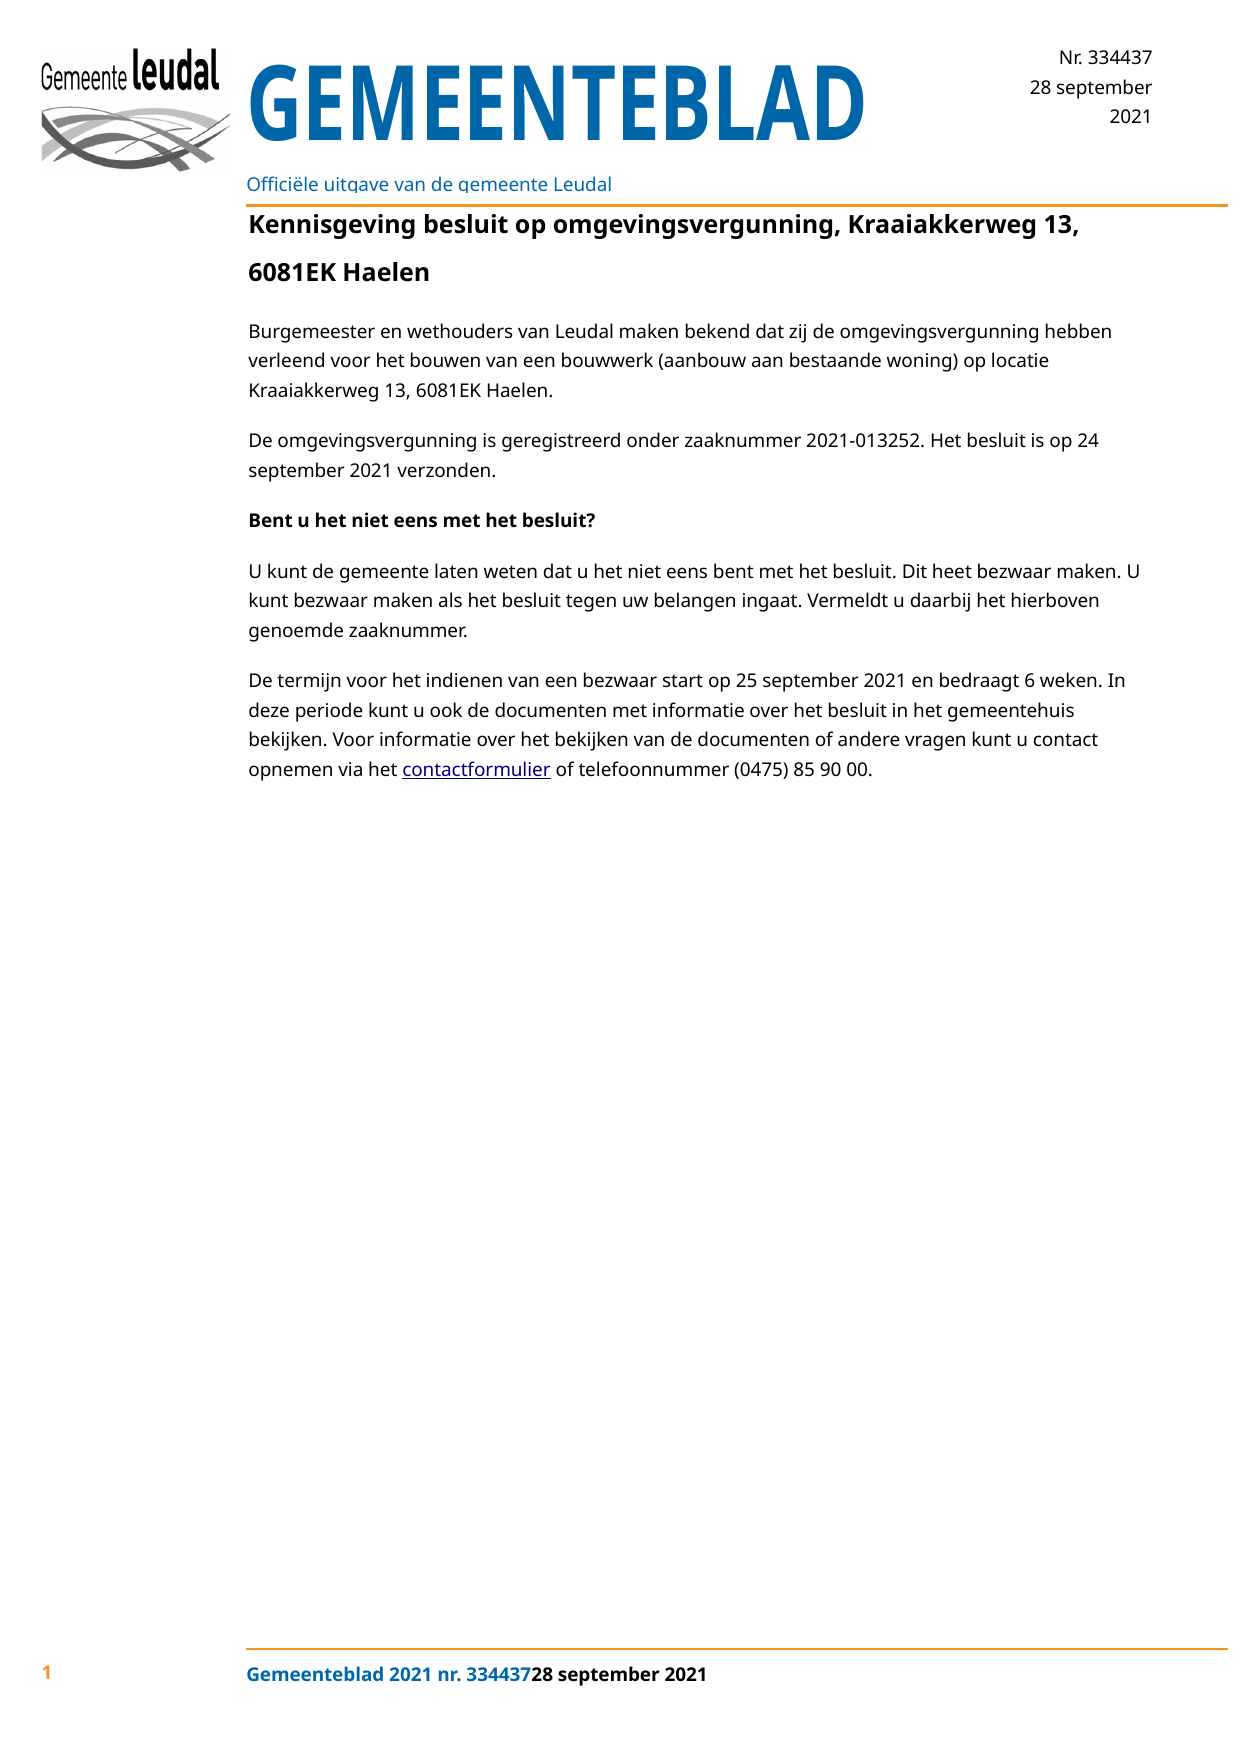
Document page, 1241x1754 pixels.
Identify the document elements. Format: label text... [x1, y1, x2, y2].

text De omgevingsvergunning is geregistreerd onder zaaknummer 2021-013252. Het besluit is op 24 september 2021 verzonden. [248, 427, 1152, 483]
text De termijn voor het indienen van een bezwaar start op 25 september 2021 en bedraagt 6 weken. In deze periode kunt u ook de documenten met informatie over het besluit in het gemeentehuis bekijken. Voor informatie over het bekijken van de documenten of andere vragen kunt u contact opnemen via het contactformulier of telefoonnummer (0475) 85 90 00. [248, 667, 1152, 782]
text Burgemeester en wethouders van Leudal maken bekend dat zij de omgevingsvergunning hebben verleend voor het bouwen van een bouwwerk (aanbouw aan bestaande woning) op locatie Kraaiakkerweg 13, 6081EK Haelen. [248, 318, 1152, 403]
text U kunt de gemeente laten weten dat u het niet eens bent met het besluit. Dit heet bezwaar maken. U kunt bezwaar maken als het besluit tegen uw belangen ingaat. Vermeldt u daarbij het hierboven genoemde zaaknummer. [248, 558, 1152, 643]
picture [41, 47, 231, 172]
text Kennisgeving besluit op omgevingsvergunning, Kraaiakkerweg 13, 6081EK Haelen [248, 207, 1152, 288]
text Bent u het niet eens met het besluit? [248, 507, 1152, 533]
